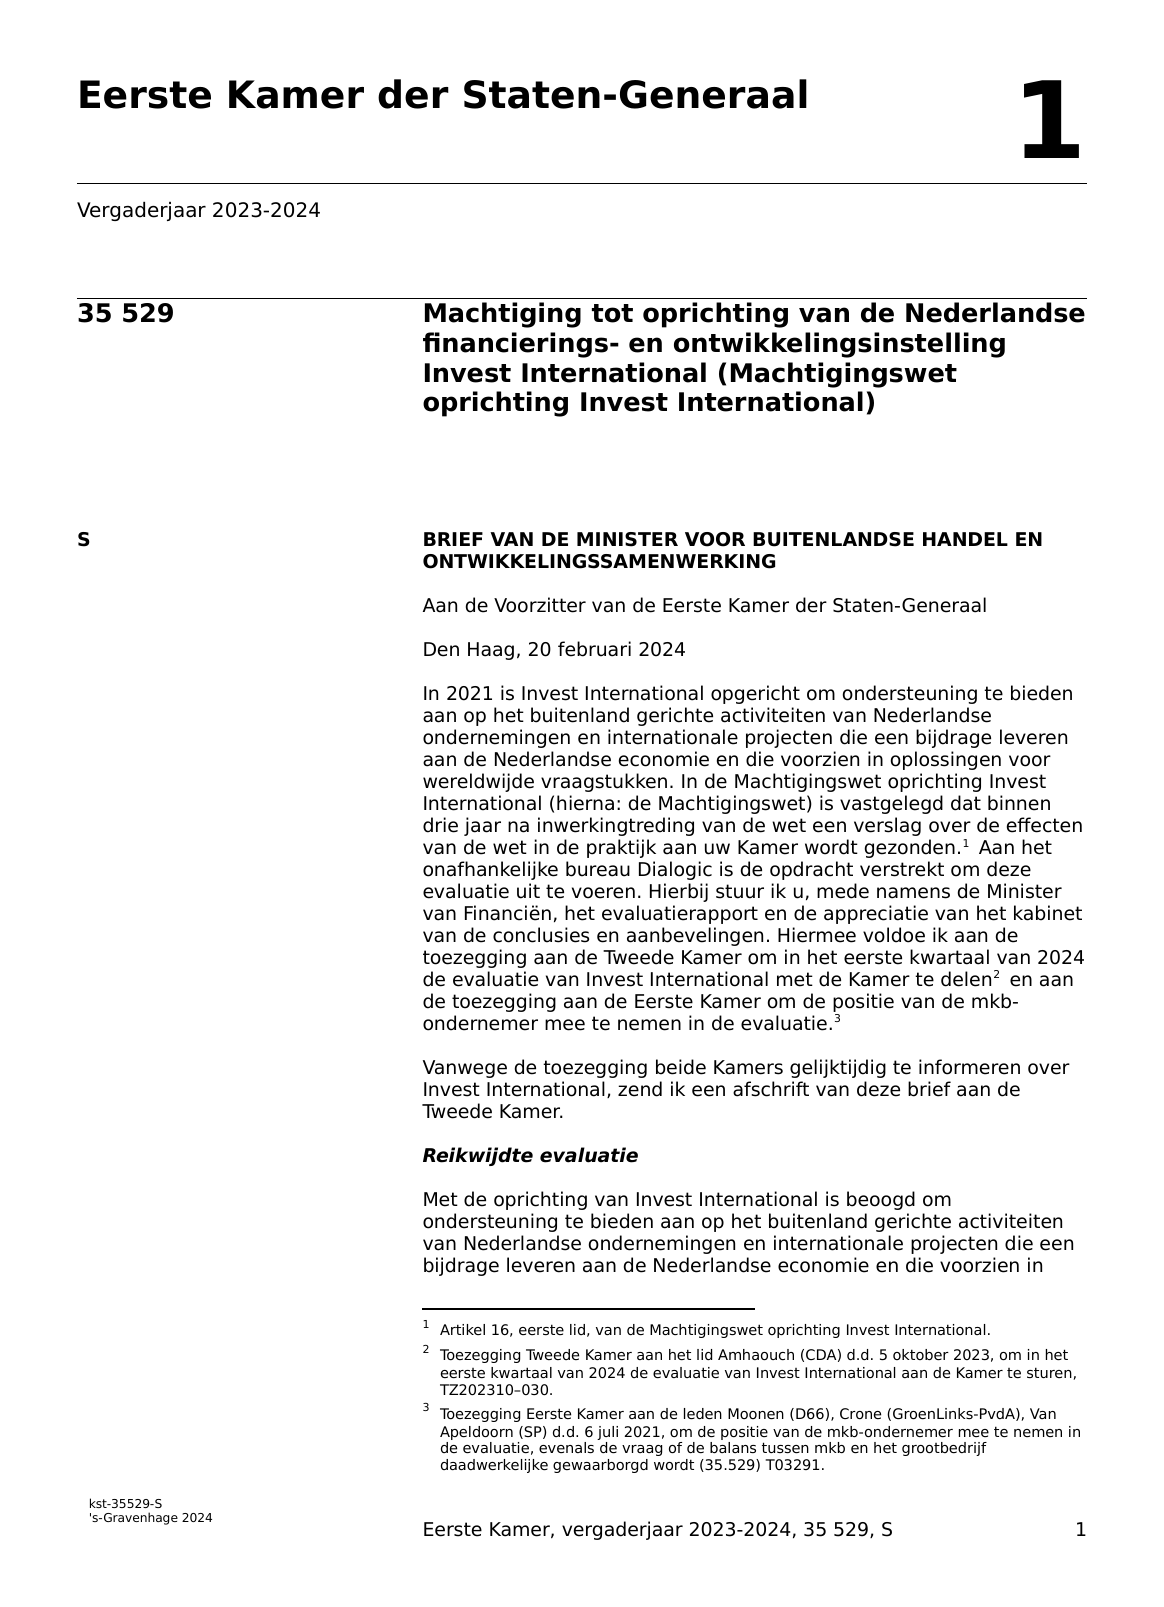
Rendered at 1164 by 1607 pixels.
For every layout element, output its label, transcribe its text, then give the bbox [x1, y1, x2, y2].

text Met de oprichting van Invest International is beoogd om ondersteuning te bieden aan op het buitenland gerichte activiteiten van Nederlandse ondernemingen en internationale projecten die een bijdrage leveren aan de Nederlandse economie en die voorzien in [422, 1189, 1087, 1277]
text 's-Gravenhage 2024 [88, 1511, 323, 1525]
subtitle 35 529 Machtiging tot oprichting van de Nederlandse financierings- en ontwikkelingsinstelling Invest International (Machtigingswet oprichting Invest International) [77, 299, 1087, 418]
text In 2021 is Invest International opgericht om ondersteuning te bieden aan op het buitenland gerichte activiteiten van Nederlandse ondernemingen en internationale projecten die een bijdrage leveren aan de Nederlandse economie en die voorzien in oplossingen voor wereldwijde vraagstukken. In de Machtigingswet oprichting Invest International (hierna: de Machtigingswet) is vastgelegd dat binnen drie jaar na inwerkingtreding van de wet een verslag over de effecten van de wet in de praktijk aan uw Kamer wordt gezonden. Aan het onafhankelijke bureau Dialogic is de opdracht verstrekt om deze evaluatie uit te voeren. Hierbij stuur ik u, mede namens de Minister van Financiën, het evaluatierapport en de appreciatie van het kabinet van de conclusies en aanbevelingen. Hiermee voldoe ik aan de toezegging aan de Tweede Kamer om in het eerste kwartaal van 2024 de evaluatie van Invest International met de Kamer te delen en aan de toezegging aan de Eerste Kamer om de positie van de mkb-ondernemer mee te nemen in de evaluatie. [422, 683, 1087, 1035]
text Den Haag, 20 februari 2024 [422, 639, 1087, 661]
subtitle Reikwijdte evaluatie [422, 1145, 1087, 1167]
text kst-35529-S [88, 1497, 323, 1511]
table_cell Vergaderjaar 2023-2024 [77, 184, 1087, 298]
text Toezegging Tweede Kamer aan het lid Amhaouch (CDA) d.d. 5 oktober 2023, om in het eerste kwartaal van 2024 de evaluatie van Invest International aan de Kamer te sturen, TZ202310–030. [422, 1343, 1087, 1399]
text Toezegging Eerste Kamer aan de leden Moonen (D66), Crone (GroenLinks-PvdA), Van Apeldoorn (SP) d.d. 6 juli 2021, om de positie van de mkb-ondernemer mee te nemen in de evaluatie, evenals de vraag of de balans tussen mkb en het grootbedrijf daadwerkelijke gewaarborgd wordt (35.529) T03291. [422, 1402, 1087, 1474]
table_header Eerste Kamer der Staten-Generaal [77, 59, 886, 183]
text Aan de Voorzitter van de Eerste Kamer der Staten-Generaal [422, 595, 1087, 617]
text Vanwege de toezegging beide Kamers gelijktijdig te informeren over Invest International, zend ik een afschrift van deze brief aan de Tweede Kamer. [422, 1057, 1087, 1123]
subtitle S BRIEF VAN DE MINISTER VOOR BUITENLANDSE HANDEL EN ONTWIKKELINGSSAMENWERKING [77, 529, 1087, 573]
text Artikel 16, eerste lid, van de Machtigingswet oprichting Invest International. [422, 1318, 1087, 1340]
table_header 1 [886, 59, 1087, 183]
